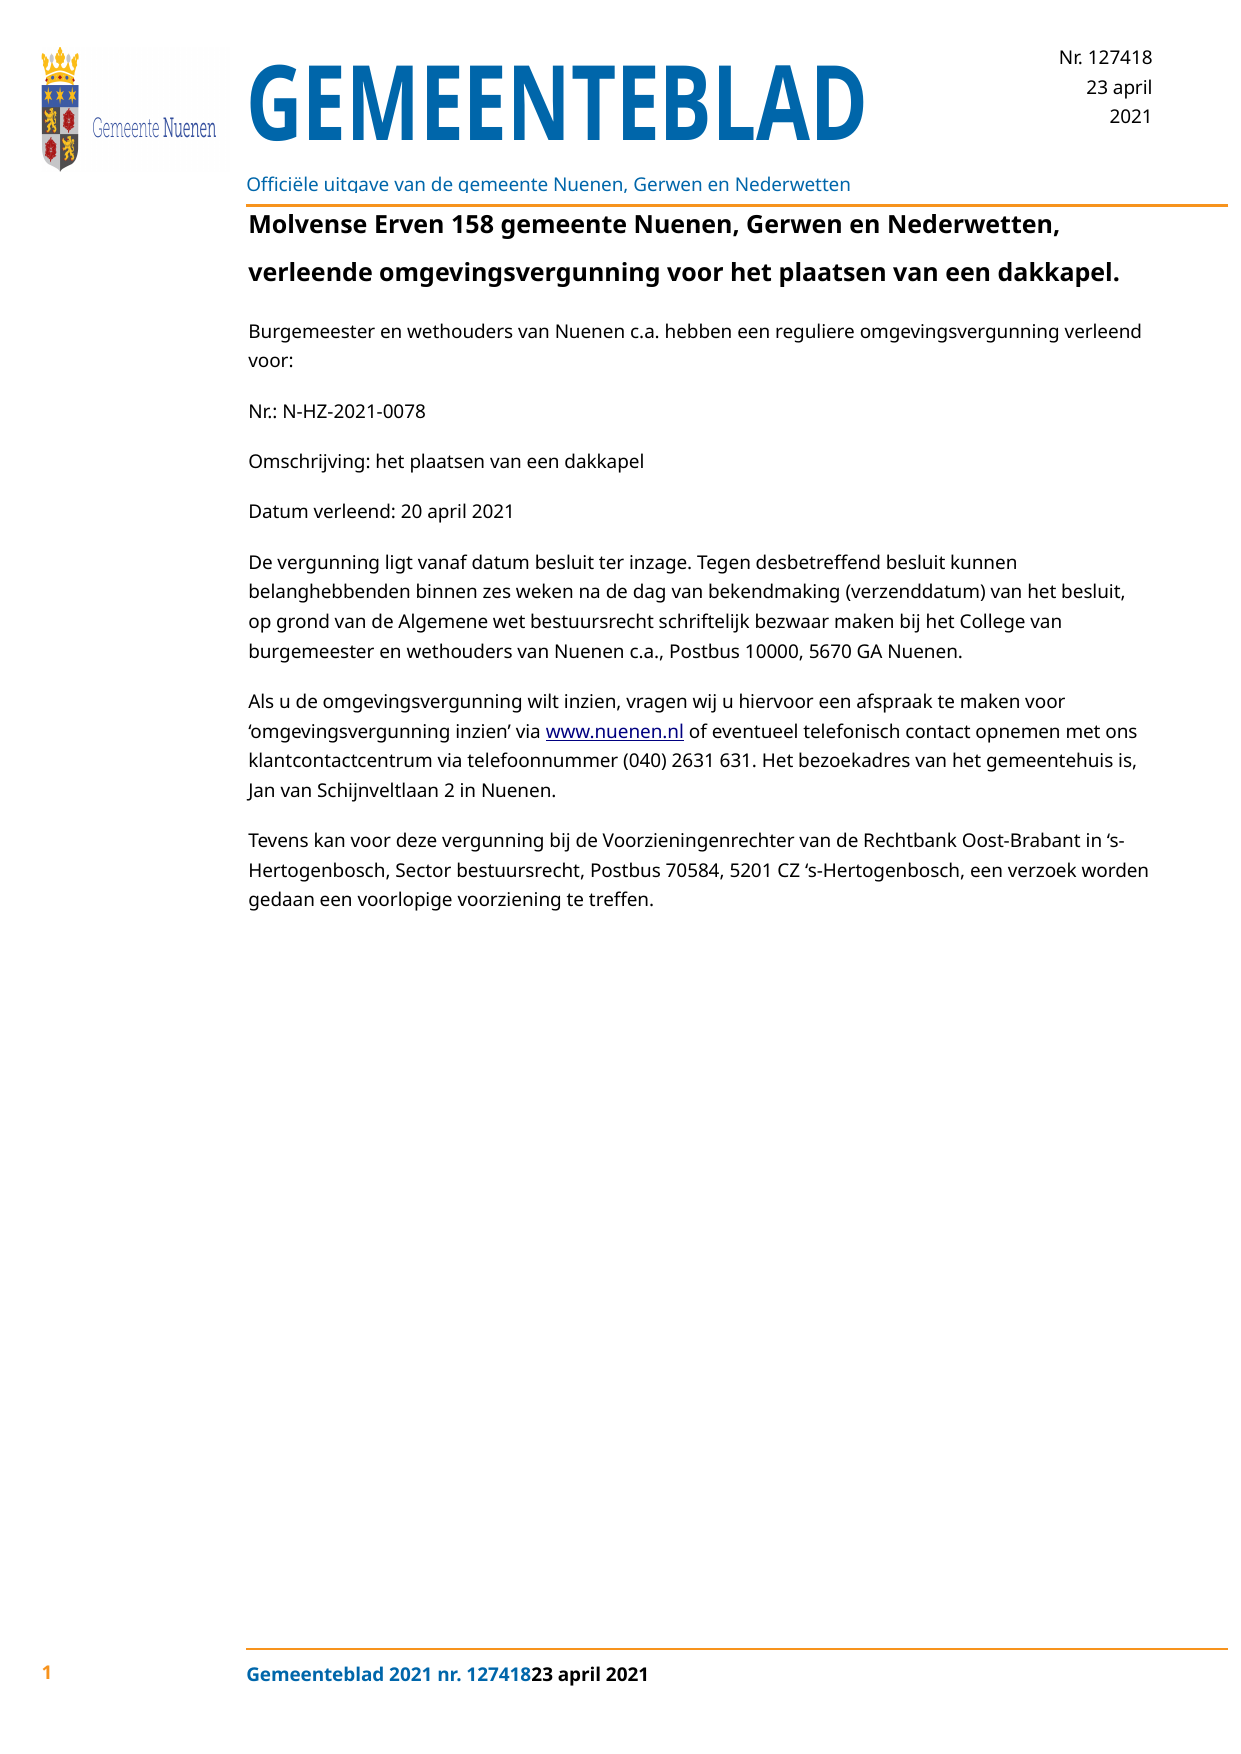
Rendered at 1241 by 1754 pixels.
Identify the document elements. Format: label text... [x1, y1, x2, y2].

text Molvense Erven 158 gemeente Nuenen, Gerwen en Nederwetten, verleende omgevingsvergunning voor het plaatsen van een dakkapel. [248, 207, 1152, 288]
text Datum verleend: 20 april 2021 [248, 499, 1152, 524]
text Tevens kan voor deze vergunning bij de Voorzieningenrechter van de Rechtbank Oost-Brabant in ‘s-Hertogenbosch, Sector bestuursrecht, Postbus 70584, 5201 CZ ‘s-Hertogenbosch, een verzoek worden gedaan een voorlopige voorziening te treffen. [248, 827, 1152, 912]
text Burgemeester en wethouders van Nuenen c.a. hebben een reguliere omgevingsvergunning verleend voor: [248, 318, 1152, 373]
text De vergunning ligt vanaf datum besluit ter inzage. Tegen desbetreffend besluit kunnen belanghebbenden binnen zes weken na de dag van bekendmaking (verzenddatum) van het besluit, op grond van de Algemene wet bestuursrecht schriftelijk bezwaar maken bij het College van burgemeester en wethouders van Nuenen c.a., Postbus 10000, 5670 GA Nuenen. [248, 549, 1152, 664]
text Als u de omgevingsvergunning wilt inzien, vragen wij u hiervoor een afspraak te maken voor ‘omgevingsvergunning inzien’ via www.nuenen.nl of eventueel telefonisch contact opnemen met ons klantcontactcentrum via telefoonnummer (040) 2631 631. Het bezoekadres van het gemeentehuis is, Jan van Schijnveltlaan 2 in Nuenen. [248, 688, 1152, 803]
picture [41, 47, 231, 172]
text Nr.: N-HZ-2021-0078 [248, 398, 1152, 424]
text Omschrijving: het plaatsen van een dakkapel [248, 448, 1152, 474]
